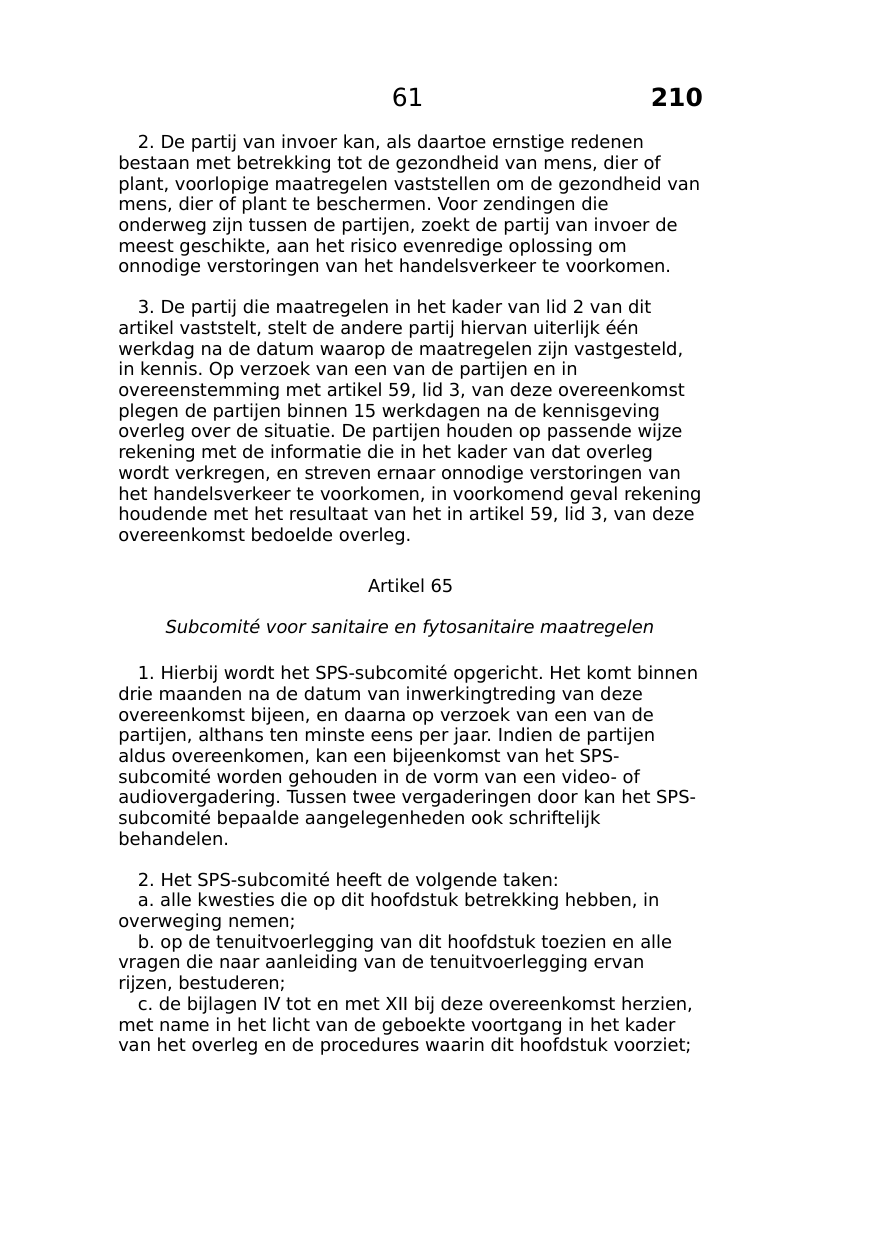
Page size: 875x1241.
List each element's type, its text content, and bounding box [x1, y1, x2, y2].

text 2. Het SPS-subcomité heeft de volgende taken: [118, 869, 703, 890]
text a. alle kwesties die op dit hoofdstuk betrekking hebben, in overweging nemen; [118, 890, 703, 932]
text 3. De partij die maatregelen in het kader van lid 2 van dit artikel vaststelt, stelt de andere partij hiervan uiterlijk één werkdag na de datum waarop de maatregelen zijn vastgesteld, in kennis. Op verzoek van een van de partijen en in overeenstemming met artikel 59, lid 3, van deze overeenkomst plegen de partijen binnen 15 werkdagen na de kennisgeving overleg over de situatie. De partijen houden op passende wijze rekening met de informatie die in het kader van dat overleg wordt verkregen, en streven ernaar onnodige verstoringen van het handelsverkeer te voorkomen, in voorkomend geval rekening houdende met het resultaat van het in artikel 59, lid 3, van deze overeenkomst bedoelde overleg. [118, 297, 703, 546]
text 1. Hierbij wordt het SPS-subcomité opgericht. Het komt binnen drie maanden na de datum van inwerkingtreding van deze overeenkomst bijeen, en daarna op verzoek van een van de partijen, althans ten minste eens per jaar. Indien de partijen aldus overeenkomen, kan een bijeenkomst van het SPS-subcomité worden gehouden in de vorm van een video- of audiovergadering. Tussen twee vergaderingen door kan het SPS-subcomité bepaalde aangelegenheden ook schriftelijk behandelen. [118, 663, 703, 849]
text 2. De partij van invoer kan, als daartoe ernstige redenen bestaan met betrekking tot de gezondheid van mens, dier of plant, voorlopige maatregelen vaststellen om de gezondheid van mens, dier of plant te beschermen. Voor zendingen die onderweg zijn tussen de partijen, zoekt de partij van invoer de meest geschikte, aan het risico evenredige oplossing om onnodige verstoringen van het handelsverkeer te voorkomen. [118, 132, 703, 277]
subtitle Artikel 65 Subcomité voor sanitaire en fytosanitaire maatregelen [118, 576, 703, 638]
text c. de bijlagen IV tot en met XII bij deze overeenkomst herzien, met name in het licht van de geboekte voortgang in het kader van het overleg en de procedures waarin dit hoofdstuk voorziet; [118, 994, 703, 1056]
text b. op de tenuitvoerlegging van dit hoofdstuk toezien en alle vragen die naar aanleiding van de tenuitvoerlegging ervan rijzen, bestuderen; [118, 932, 703, 994]
